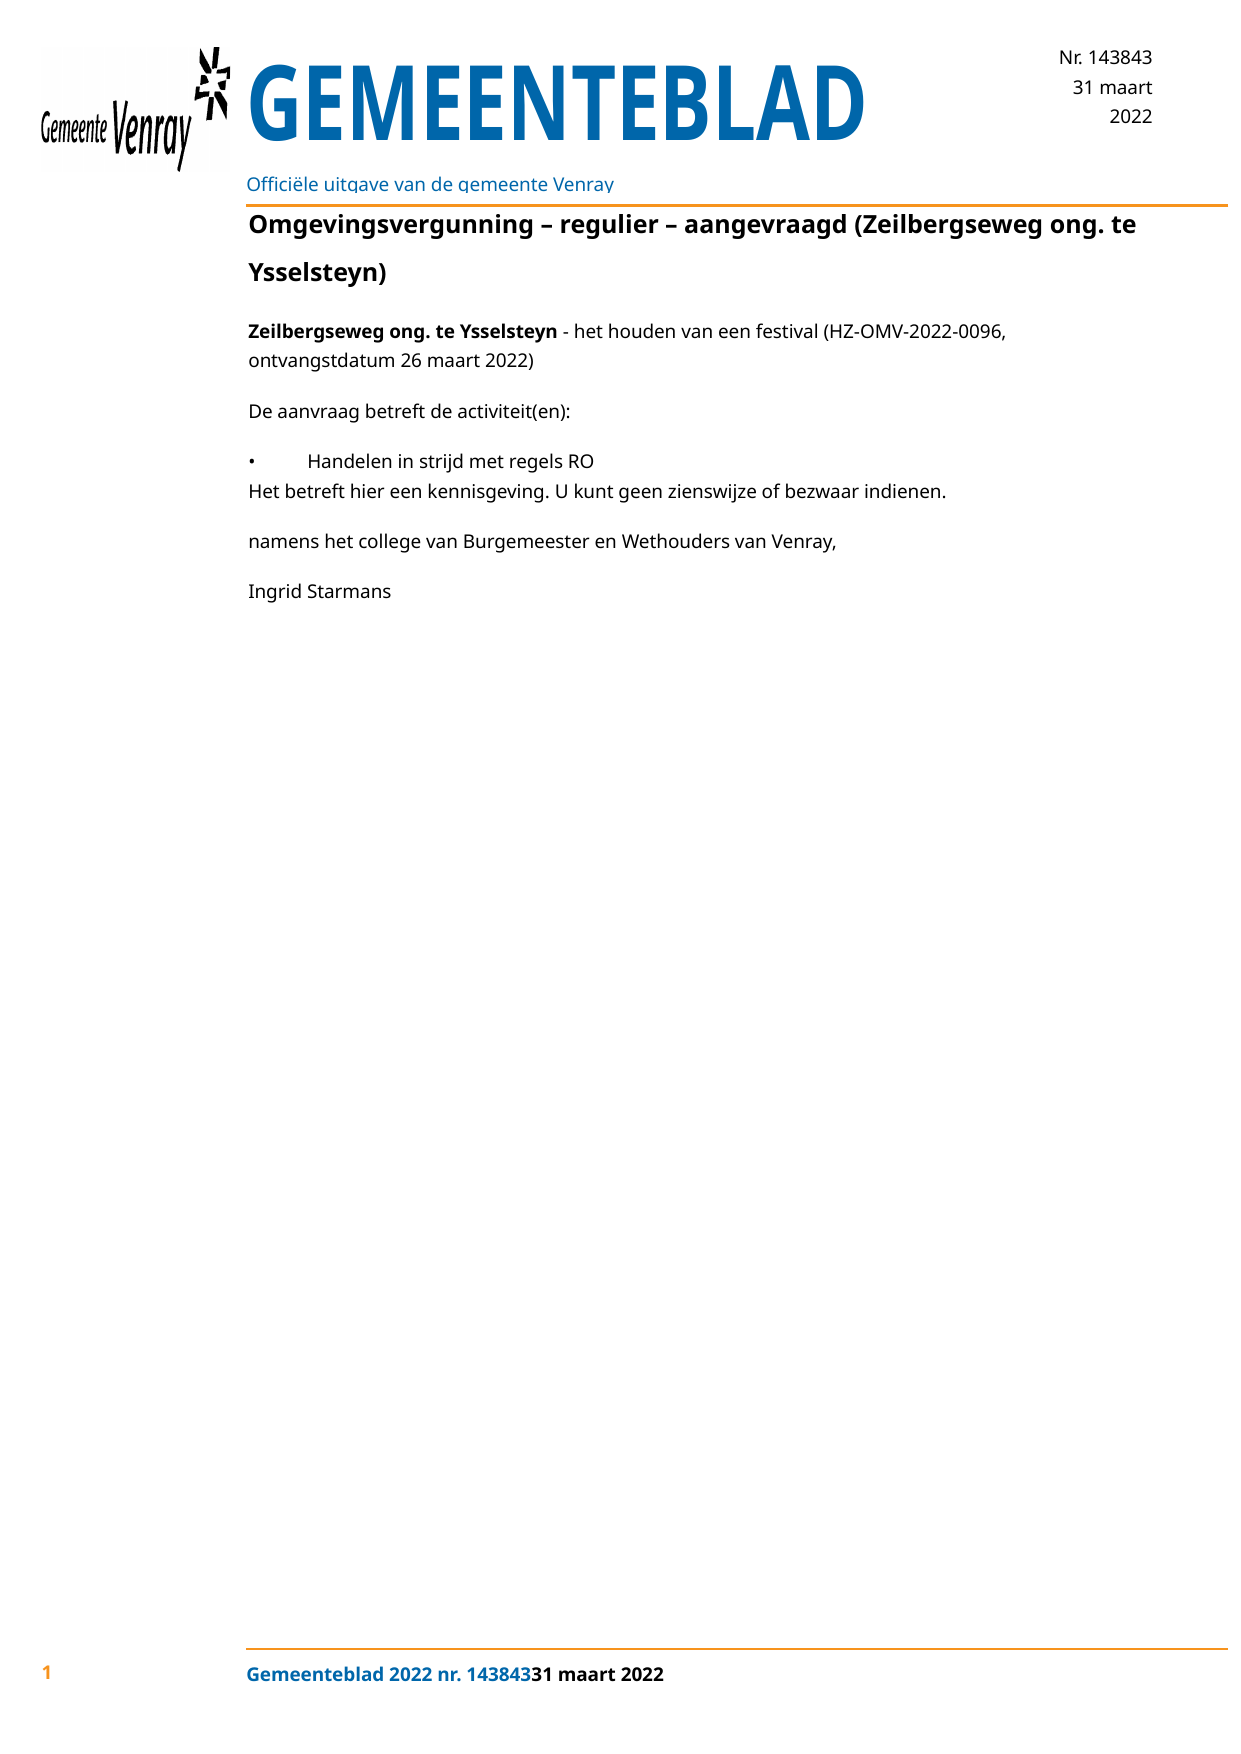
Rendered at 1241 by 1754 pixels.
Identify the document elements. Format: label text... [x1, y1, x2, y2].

text Het betreft hier een kennisgeving. U kunt geen zienswijze of bezwaar indienen. [248, 478, 1152, 504]
text namens het college van Burgemeester en Wethouders van Venray, [248, 528, 1152, 554]
list Handelen in strijd met regels RO [248, 448, 1152, 474]
text Ingrid Starmans [248, 579, 1152, 604]
text Omgevingsvergunning – regulier – aangevraagd (Zeilbergseweg ong. te Ysselsteyn) [248, 207, 1152, 288]
text De aanvraag betreft de activiteit(en): [248, 398, 1152, 424]
text Zeilbergseweg ong. te Ysselsteyn - het houden van een festival (HZ-OMV-2022-0096, ontvangstdatum 26 maart 2022) [248, 318, 1152, 373]
picture [41, 47, 231, 172]
